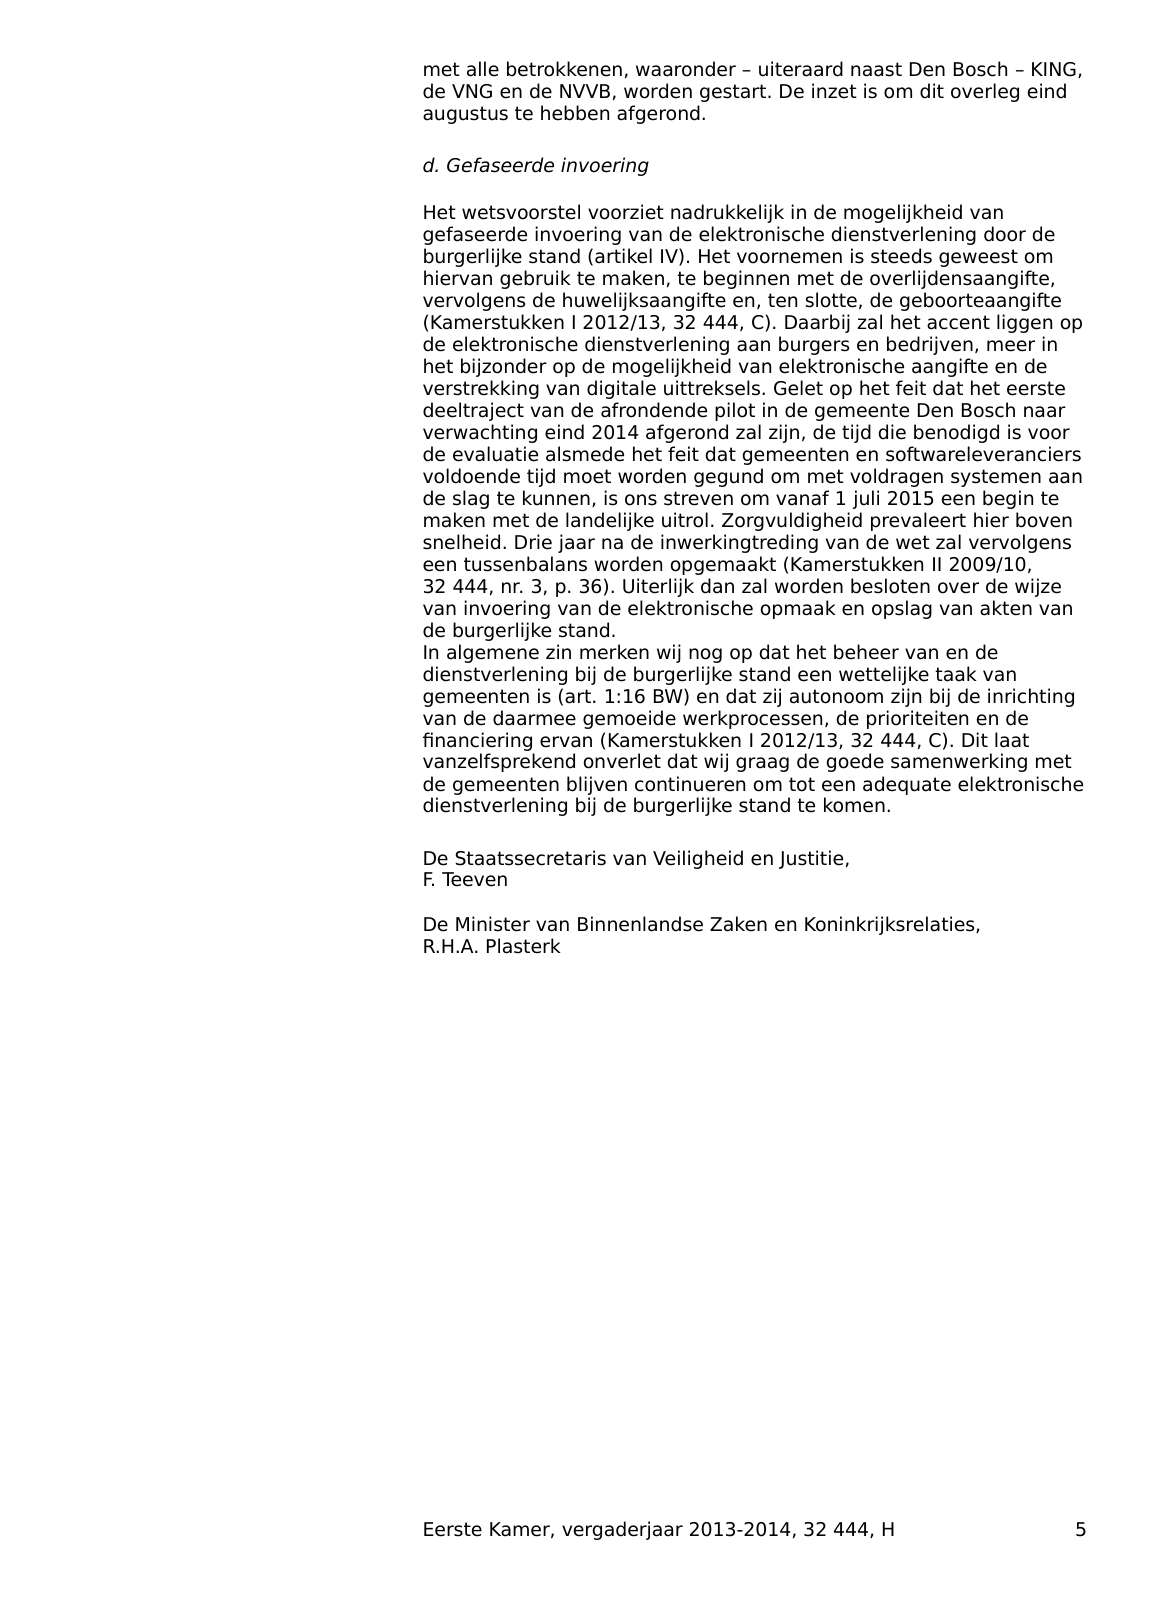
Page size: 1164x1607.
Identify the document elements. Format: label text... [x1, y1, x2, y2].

text Het wetsvoorstel voorziet nadrukkelijk in de mogelijkheid van gefaseerde invoering van de elektronische dienstverlening door de burgerlijke stand (artikel IV). Het voornemen is steeds geweest om hiervan gebruik te maken, te beginnen met de overlijdensaangifte, vervolgens de huwelijksaangifte en, ten slotte, de geboorteaangifte (Kamerstukken I 2012/13, 32 444, C). Daarbij zal het accent liggen op de elektronische dienstverlening aan burgers en bedrijven, meer in het bijzonder op de mogelijkheid van elektronische aangifte en de verstrekking van digitale uittreksels. Gelet op het feit dat het eerste deeltraject van de afrondende pilot in de gemeente Den Bosch naar verwachting eind 2014 afgerond zal zijn, de tijd die benodigd is voor de evaluatie alsmede het feit dat gemeenten en softwareleveranciers voldoende tijd moet worden gegund om met voldragen systemen aan de slag te kunnen, is ons streven om vanaf 1 juli 2015 een begin te maken met de landelijke uitrol. Zorgvuldigheid prevaleert hier boven snelheid. Drie jaar na de inwerkingtreding van de wet zal vervolgens een tussenbalans worden opgemaakt (Kamerstukken II 2009/10, 32 444, nr. 3, p. 36). Uiterlijk dan zal worden besloten over de wijze van invoering van de elektronische opmaak en opslag van akten van de burgerlijke stand. [422, 202, 1087, 642]
text De Minister van Binnenlandse Zaken en Koninkrijksrelaties, R.H.A. Plasterk [422, 913, 1087, 957]
text met alle betrokkenen, waaronder – uiteraard naast Den Bosch – KING, de VNG en de NVVB, worden gestart. De inzet is om dit overleg eind augustus te hebben afgerond. [422, 59, 1087, 125]
text De Staatssecretaris van Veiligheid en Justitie, F. Teeven [422, 847, 1087, 891]
subtitle d. Gefaseerde invoering [422, 155, 1087, 177]
text In algemene zin merken wij nog op dat het beheer van en de dienstverlening bij de burgerlijke stand een wettelijke taak van gemeenten is (art. 1:16 BW) en dat zij autonoom zijn bij de inrichting van de daarmee gemoeide werkprocessen, de prioriteiten en de financiering ervan (Kamerstukken I 2012/13, 32 444, C). Dit laat vanzelfsprekend onverlet dat wij graag de goede samenwerking met de gemeenten blijven continueren om tot een adequate elektronische dienstverlening bij de burgerlijke stand te komen. [422, 642, 1087, 817]
